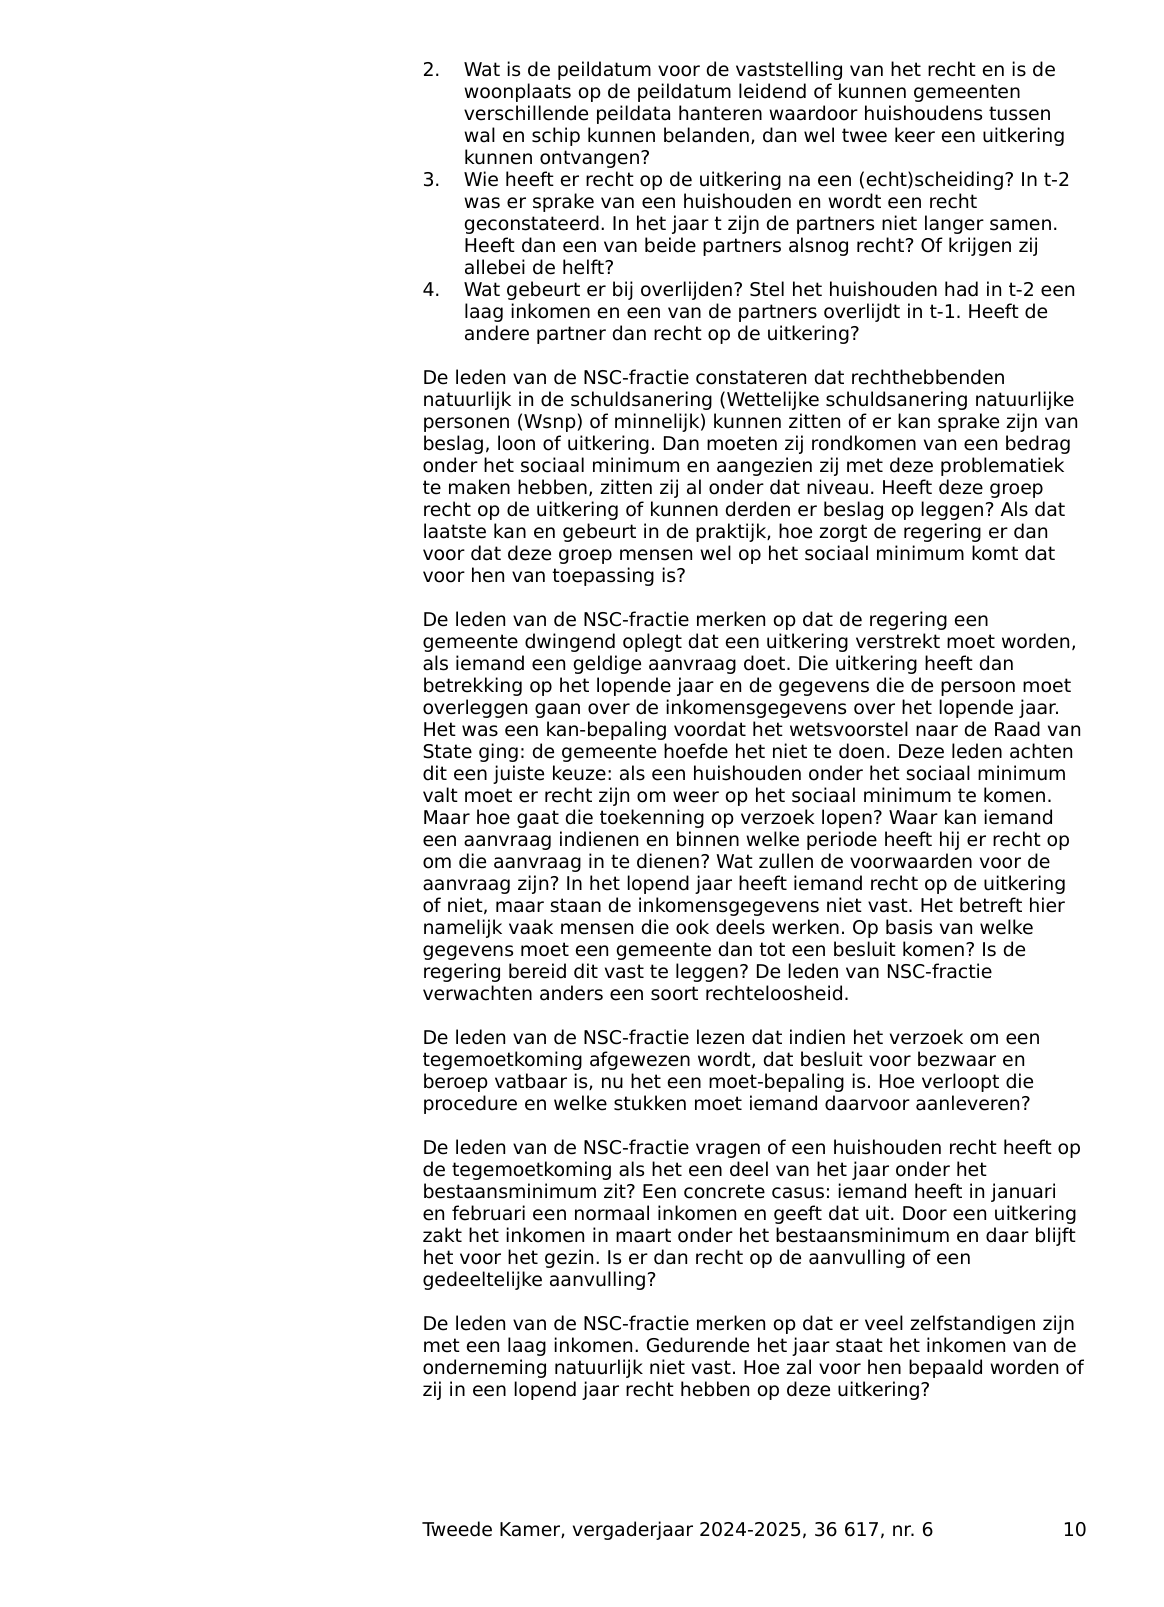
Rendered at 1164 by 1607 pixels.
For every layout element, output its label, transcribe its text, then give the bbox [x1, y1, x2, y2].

text De leden van de NSC-fractie constateren dat rechthebbenden natuurlijk in de schuldsanering (Wettelijke schuldsanering natuurlijke personen (Wsnp) of minnelijk) kunnen zitten of er kan sprake zijn van beslag, loon of uitkering. Dan moeten zij rondkomen van een bedrag onder het sociaal minimum en aangezien zij met deze problematiek te maken hebben, zitten zij al onder dat niveau. Heeft deze groep recht op de uitkering of kunnen derden er beslag op leggen? Als dat laatste kan en gebeurt in de praktijk, hoe zorgt de regering er dan voor dat deze groep mensen wel op het sociaal minimum komt dat voor hen van toepassing is? [422, 367, 1087, 587]
text De leden van de NSC-fractie merken op dat de regering een gemeente dwingend oplegt dat een uitkering verstrekt moet worden, als iemand een geldige aanvraag doet. Die uitkering heeft dan betrekking op het lopende jaar en de gegevens die de persoon moet overleggen gaan over de inkomensgegevens over het lopende jaar. Het was een kan-bepaling voordat het wetsvoorstel naar de Raad van State ging: de gemeente hoefde het niet te doen. Deze leden achten dit een juiste keuze: als een huishouden onder het sociaal minimum valt moet er recht zijn om weer op het sociaal minimum te komen. Maar hoe gaat die toekenning op verzoek lopen? Waar kan iemand een aanvraag indienen en binnen welke periode heeft hij er recht op om die aanvraag in te dienen? Wat zullen de voorwaarden voor de aanvraag zijn? In het lopend jaar heeft iemand recht op de uitkering of niet, maar staan de inkomensgegevens niet vast. Het betreft hier namelijk vaak mensen die ook deels werken. Op basis van welke gegevens moet een gemeente dan tot een besluit komen? Is de regering bereid dit vast te leggen? De leden van NSC-fractie verwachten anders een soort rechteloosheid. [422, 609, 1087, 1004]
text De leden van de NSC-fractie vragen of een huishouden recht heeft op de tegemoetkoming als het een deel van het jaar onder het bestaansminimum zit? Een concrete casus: iemand heeft in januari en februari een normaal inkomen en geeft dat uit. Door een uitkering zakt het inkomen in maart onder het bestaansminimum en daar blijft het voor het gezin. Is er dan recht op de aanvulling of een gedeeltelijke aanvulling? [422, 1137, 1087, 1291]
text De leden van de NSC-fractie merken op dat er veel zelfstandigen zijn met een laag inkomen. Gedurende het jaar staat het inkomen van de onderneming natuurlijk niet vast. Hoe zal voor hen bepaald worden of zij in een lopend jaar recht hebben op deze uitkering? [422, 1313, 1087, 1401]
text 2. Wat is de peildatum voor de vaststelling van het recht en is de woonplaats op de peildatum leidend of kunnen gemeenten verschillende peildata hanteren waardoor huishoudens tussen wal en schip kunnen belanden, dan wel twee keer een uitkering kunnen ontvangen? [422, 59, 1087, 169]
text 4. Wat gebeurt er bij overlijden? Stel het huishouden had in t-2 een laag inkomen en een van de partners overlijdt in t-1. Heeft de andere partner dan recht op de uitkering? [422, 279, 1087, 345]
text De leden van de NSC-fractie lezen dat indien het verzoek om een tegemoetkoming afgewezen wordt, dat besluit voor bezwaar en beroep vatbaar is, nu het een moet-bepaling is. Hoe verloopt die procedure en welke stukken moet iemand daarvoor aanleveren? [422, 1027, 1087, 1115]
text 3. Wie heeft er recht op de uitkering na een (echt)scheiding? In t-2 was er sprake van een huishouden en wordt een recht geconstateerd. In het jaar t zijn de partners niet langer samen. Heeft dan een van beide partners alsnog recht? Of krijgen zij allebei de helft? [422, 169, 1087, 279]
